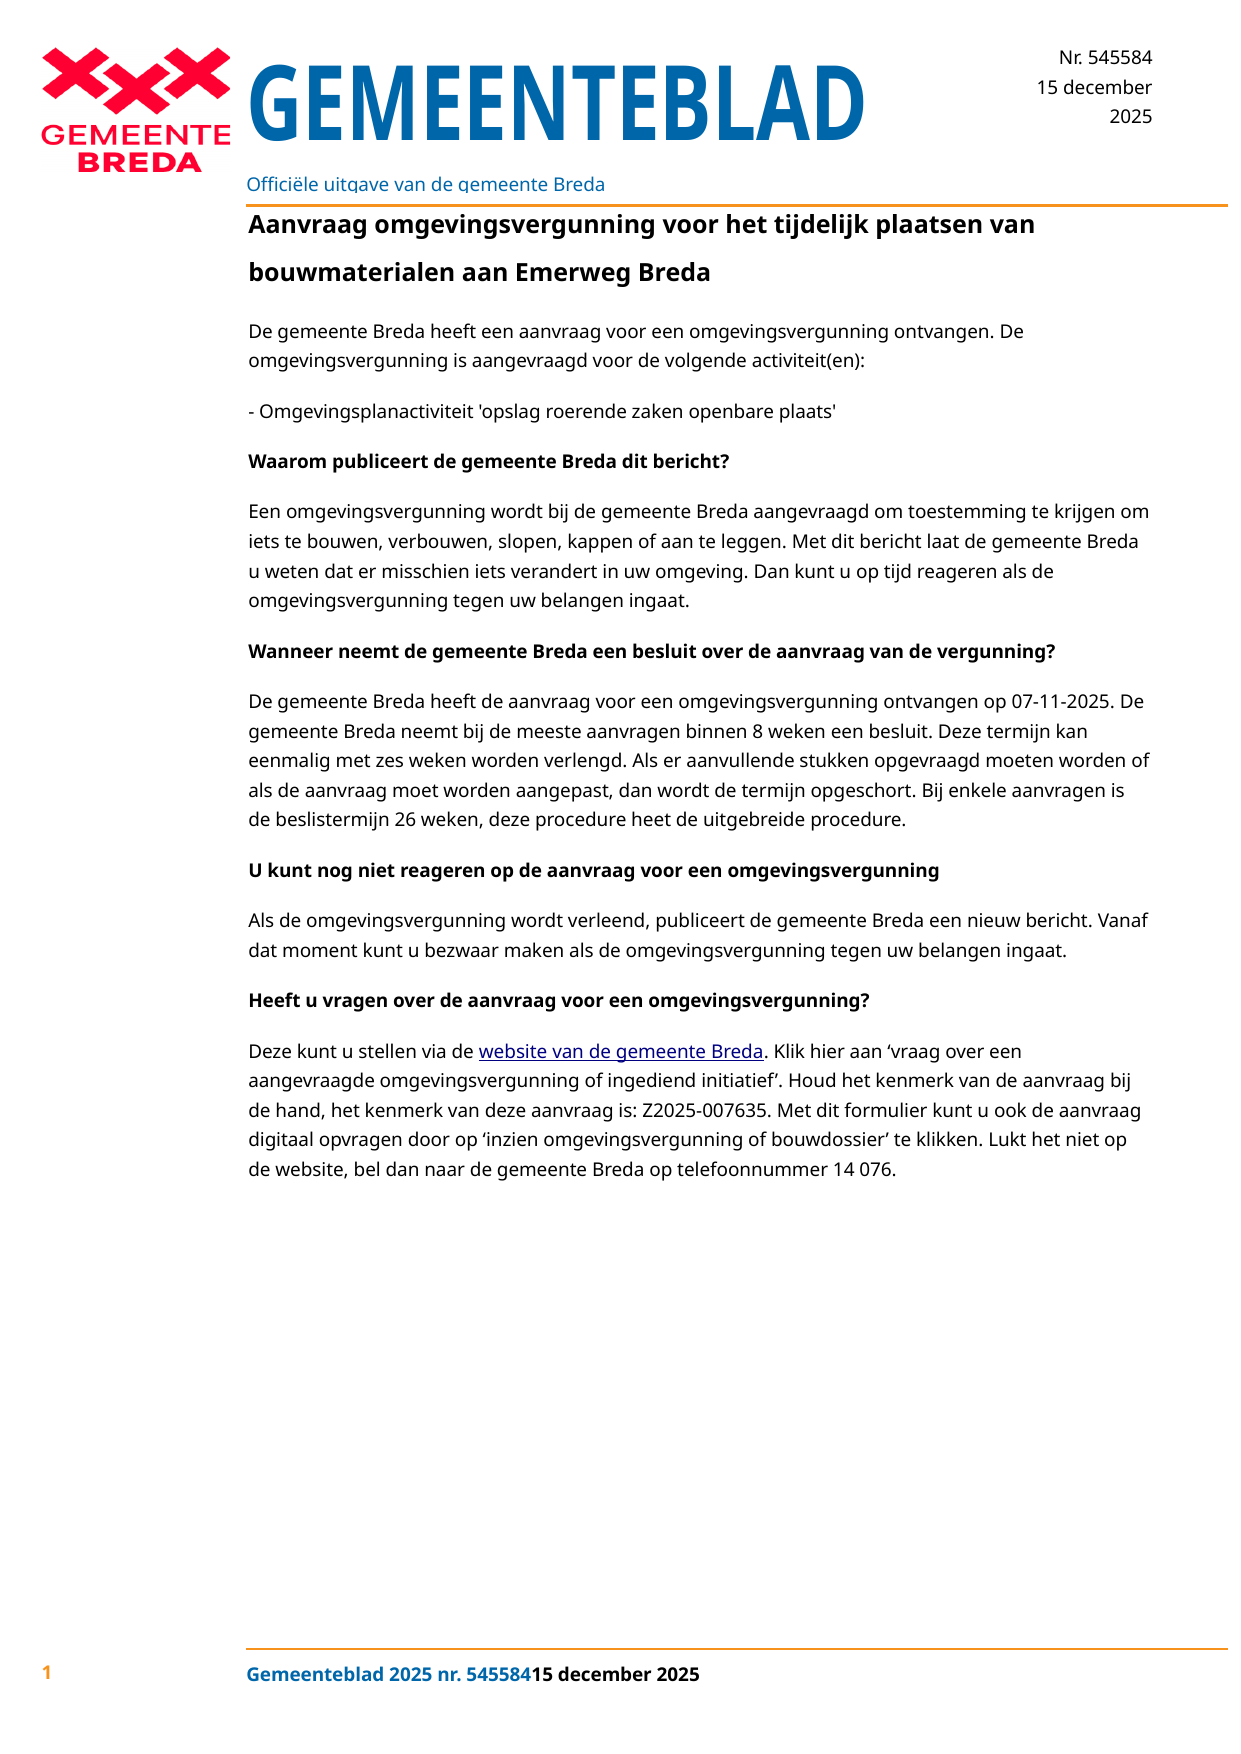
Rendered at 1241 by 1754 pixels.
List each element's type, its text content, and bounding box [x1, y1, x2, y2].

text Waarom publiceert de gemeente Breda dit bericht? [248, 448, 1152, 474]
text - Omgevingsplanactiviteit 'opslag roerende zaken openbare plaats' [248, 398, 1152, 424]
text Heeft u vragen over de aanvraag voor een omgevingsvergunning? [248, 987, 1152, 1013]
picture [41, 47, 231, 172]
text Deze kunt u stellen via de website van de gemeente Breda. Klik hier aan ‘vraag over een aangevraagde omgevingsvergunning of ingediend initiatief’. Houd het kenmerk van de aanvraag bij de hand, het kenmerk van deze aanvraag is: Z2025-007635. Met dit formulier kunt u ook de aanvraag digitaal opvragen door op ‘inzien omgevingsvergunning of bouwdossier’ te klikken. Lukt het niet op de website, bel dan naar de gemeente Breda op telefoonnummer 14 076. [248, 1038, 1152, 1182]
text De gemeente Breda heeft de aanvraag voor een omgevingsvergunning ontvangen op 07-11-2025. De gemeente Breda neemt bij de meeste aanvragen binnen 8 weken een besluit. Deze termijn kan eenmalig met zes weken worden verlengd. Als er aanvullende stukken opgevraagd moeten worden of als de aanvraag moet worden aangepast, dan wordt de termijn opgeschort. Bij enkele aanvragen is de beslistermijn 26 weken, deze procedure heet de uitgebreide procedure. [248, 688, 1152, 832]
text U kunt nog niet reageren op de aanvraag voor een omgevingsvergunning [248, 857, 1152, 883]
text Als de omgevingsvergunning wordt verleend, publiceert de gemeente Breda een nieuw bericht. Vanaf dat moment kunt u bezwaar maken als de omgevingsvergunning tegen uw belangen ingaat. [248, 907, 1152, 963]
text Aanvraag omgevingsvergunning voor het tijdelijk plaatsen van bouwmaterialen aan Emerweg Breda [248, 207, 1152, 288]
text Wanneer neemt de gemeente Breda een besluit over de aanvraag van de vergunning? [248, 638, 1152, 664]
text De gemeente Breda heeft een aanvraag voor een omgevingsvergunning ontvangen. De omgevingsvergunning is aangevraagd voor de volgende activiteit(en): [248, 318, 1152, 373]
text Een omgevingsvergunning wordt bij de gemeente Breda aangevraagd om toestemming te krijgen om iets te bouwen, verbouwen, slopen, kappen of aan te leggen. Met dit bericht laat de gemeente Breda u weten dat er misschien iets verandert in uw omgeving. Dan kunt u op tijd reageren als de omgevingsvergunning tegen uw belangen ingaat. [248, 499, 1152, 613]
